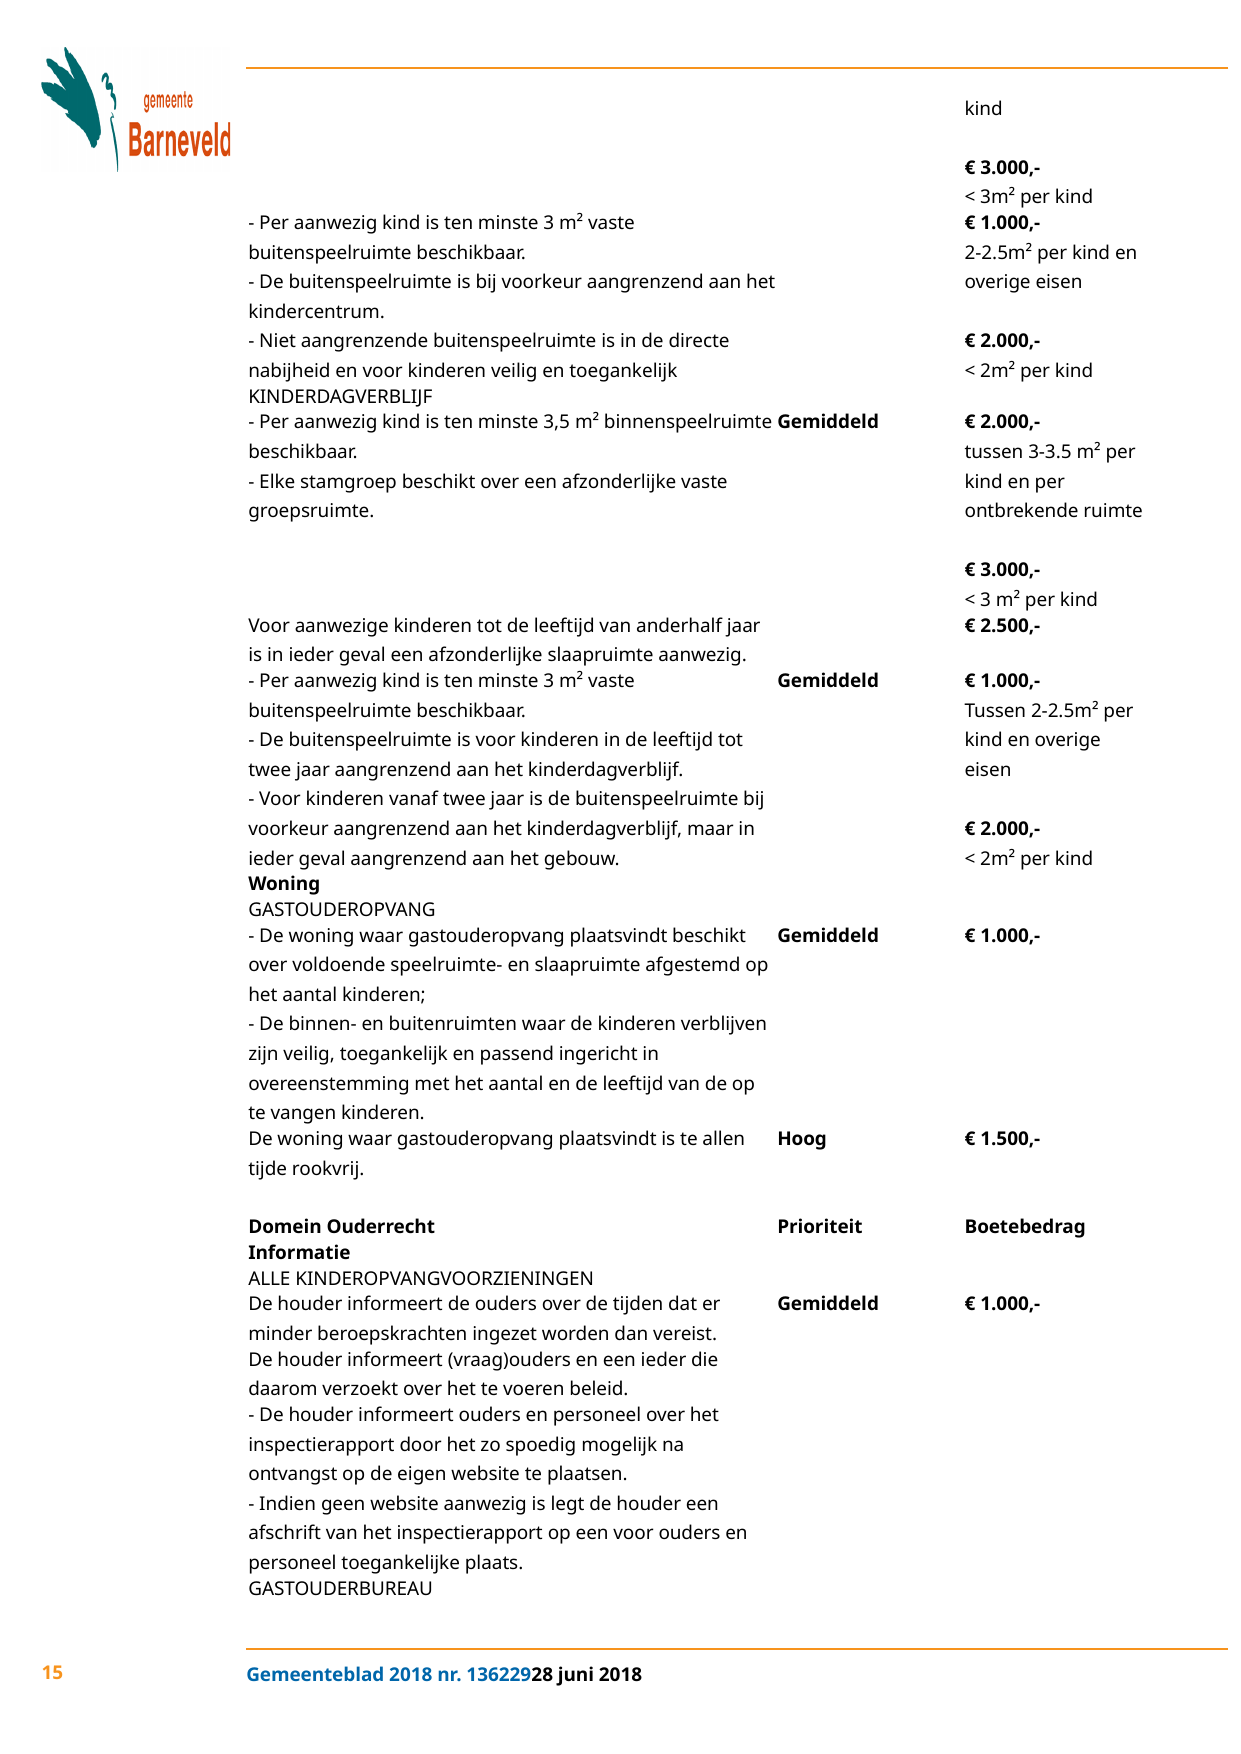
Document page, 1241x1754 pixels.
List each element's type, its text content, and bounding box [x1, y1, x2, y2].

table_cell [248, 95, 777, 209]
table_header Boetebedrag [964, 1213, 1152, 1239]
table_cell Woning [248, 870, 1152, 896]
table_cell - Per aanwezig kind is ten minste 3 m² vaste buitenspeelruimte beschikbaar. - De buitenspeelruimte is voor kinderen in de leeftijd tot twee jaar aangrenzend aan het kinderdagverblijf. - Voor kinderen vanaf twee jaar is de buitenspeelruimte bij voorkeur aangrenzend aan het kinderdagverblijf, maar in ieder geval aangrenzend aan het gebouw. [248, 667, 777, 870]
table_cell Voor aanwezige kinderen tot de leeftijd van anderhalf jaar is in ieder geval een afzonderlijke slaapruimte aanwezig. [248, 612, 777, 667]
table_cell De houder informeert de ouders over de tijden dat er minder beroepskrachten ingezet worden dan vereist. [248, 1291, 777, 1346]
table_cell De houder informeert (vraag)ouders en een ieder die daarom verzoekt over het te voeren beleid. [248, 1346, 777, 1401]
table_cell GASTOUDERBUREAU [248, 1575, 1152, 1601]
table_header Prioriteit [777, 1213, 964, 1239]
table_cell - Per aanwezig kind is ten minste 3,5 m² binnenspeelruimte beschikbaar. - Elke stamgroep beschikt over een afzonderlijke vaste groepsruimte. [248, 409, 777, 612]
table_header Domein Ouderrecht [248, 1213, 777, 1239]
table_cell € 1.000,- [964, 1291, 1152, 1575]
table_cell De woning waar gastouderopvang plaatsvindt is te allen tijde rookvrij. [248, 1125, 777, 1180]
table_cell € 1.000,- Tussen 2-2.5m² per kind en overige eisen € 2.000,- < 2m² per kind [964, 667, 1152, 870]
table_cell Gemiddeld [777, 922, 964, 1125]
table_cell € 2.000,- tussen 3-3.5 m² per kind en per ontbrekende ruimte € 3.000,- < 3 m² per kind [964, 409, 1152, 612]
table_cell kind € 3.000,- < 3m² per kind [964, 95, 1152, 209]
table_cell Gemiddeld [777, 667, 964, 870]
table_cell - De woning waar gastouderopvang plaatsvindt beschikt over voldoende speelruimte- en slaapruimte afgestemd op het aantal kinderen; - De binnen- en buitenruimten waar de kinderen verblijven zijn veilig, toegankelijk en passend ingericht in overeenstemming met het aantal en de leeftijd van de op te vangen kinderen. [248, 922, 777, 1125]
table_cell € 1.000,- [964, 922, 1152, 1125]
table_cell € 1.500,- [964, 1125, 1152, 1180]
table_cell - De houder informeert ouders en personeel over het inspectierapport door het zo spoedig mogelijk na ontvangst op de eigen website te plaatsen. - Indien geen website aanwezig is legt de houder een afschrift van het inspectierapport op een voor ouders en personeel toegankelijke plaats. [248, 1401, 777, 1575]
table_cell GASTOUDEROPVANG [248, 896, 1152, 922]
table_cell KINDERDAGVERBLIJF [248, 383, 1152, 409]
table_cell ALLE KINDEROPVANGVOORZIENINGEN [248, 1265, 1152, 1291]
table_cell - Per aanwezig kind is ten minste 3 m² vaste buitenspeelruimte beschikbaar. - De buitenspeelruimte is bij voorkeur aangrenzend aan het kindercentrum. - Niet aangrenzende buitenspeelruimte is in de directe nabijheid en voor kinderen veilig en toegankelijk [248, 209, 777, 383]
table_cell [777, 95, 964, 383]
table_cell Gemiddeld [777, 1291, 964, 1575]
picture [41, 47, 231, 172]
table_cell € 2.500,- [964, 612, 1152, 667]
table_cell Hoog [777, 1125, 964, 1180]
table_cell Gemiddeld [777, 409, 964, 667]
table_cell € 1.000,- 2-2.5m² per kind en overige eisen € 2.000,- < 2m² per kind [964, 209, 1152, 383]
table_cell Informatie [248, 1239, 1152, 1265]
